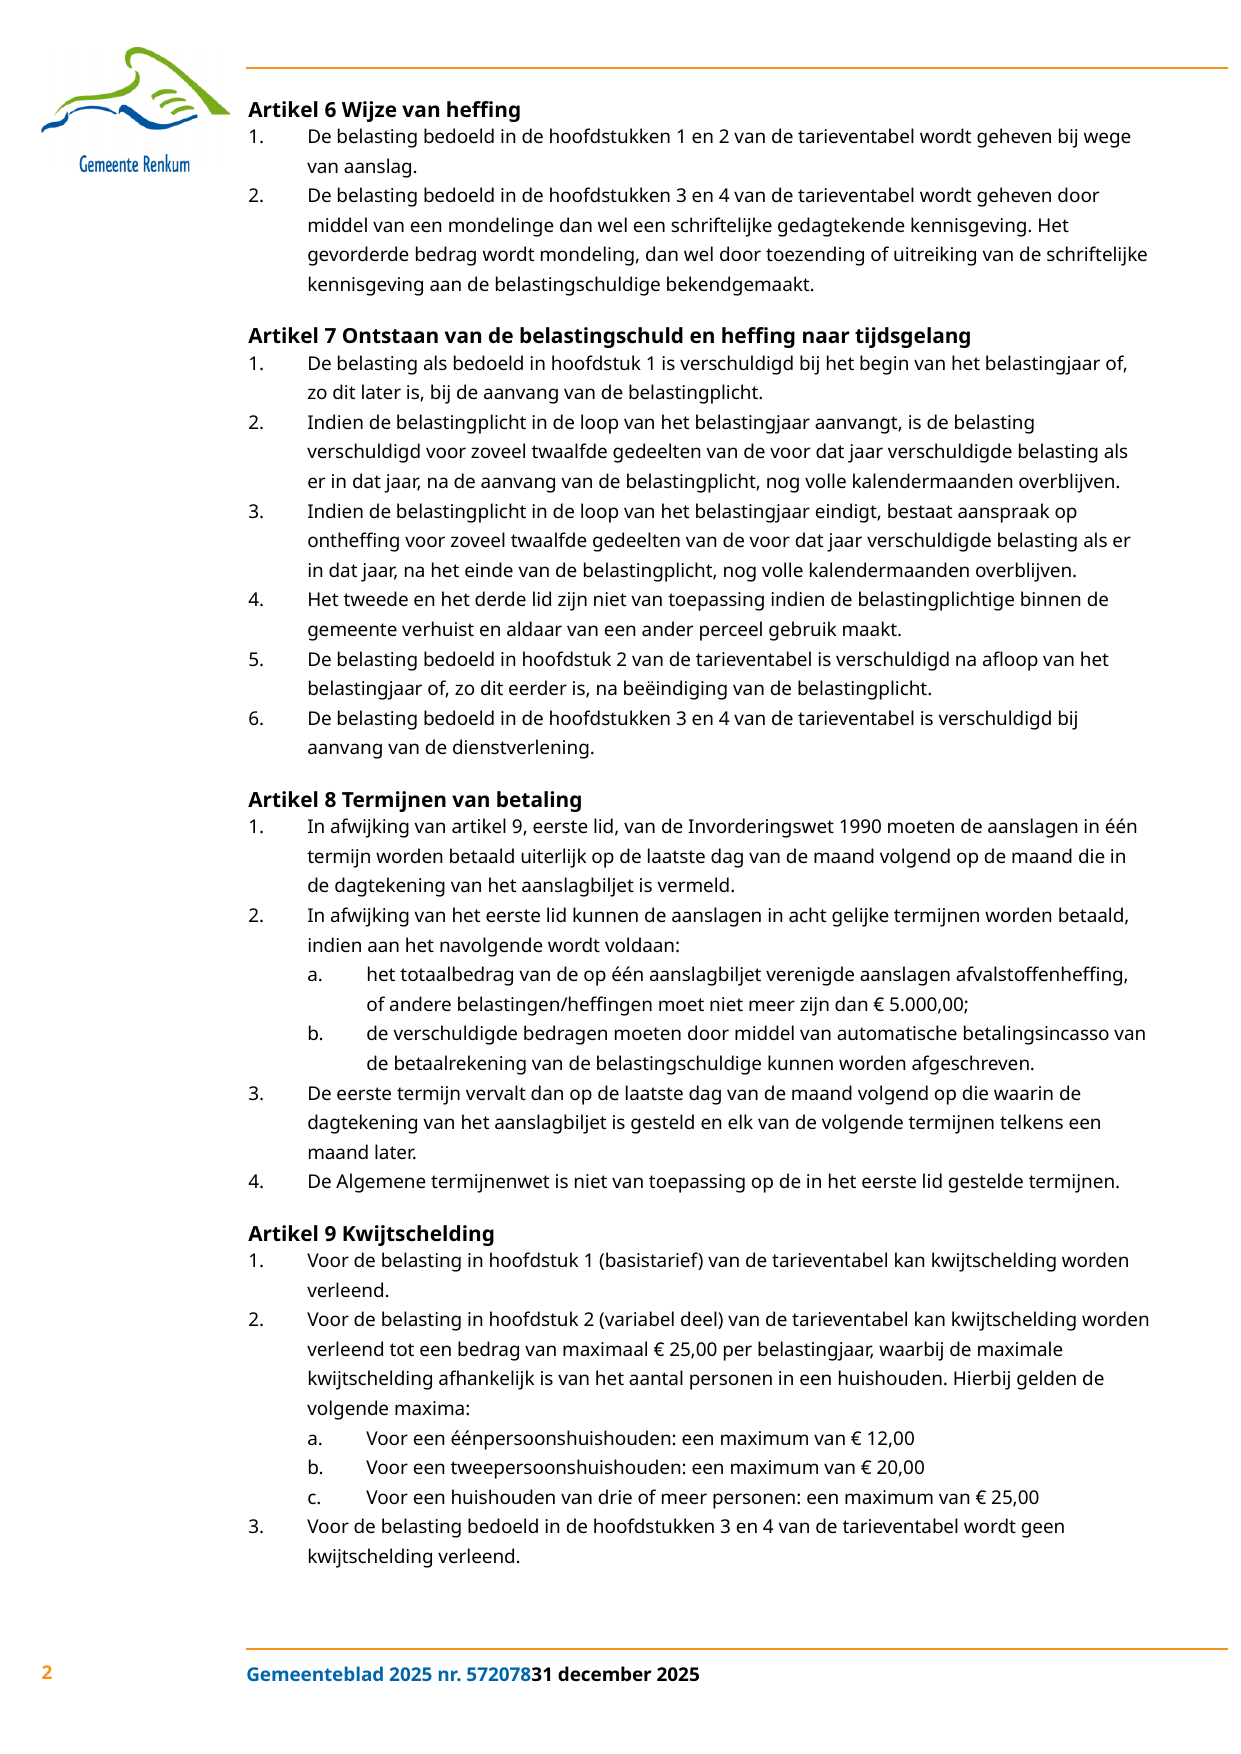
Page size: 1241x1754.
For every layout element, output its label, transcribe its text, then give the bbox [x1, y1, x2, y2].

picture [41, 47, 231, 172]
list Indien de belastingplicht in de loop van het belastingjaar aanvangt, is de belasting verschuldigd voor zoveel twaalfde gedeelten van de voor dat jaar verschuldigde belasting als er in dat jaar, na de aanvang van de belastingplicht, nog volle kalendermaanden overblijven. [248, 409, 1152, 494]
list Het tweede en het derde lid zijn niet van toepassing indien de belastingplichtige binnen de gemeente verhuist en aldaar van een ander perceel gebruik maakt. [248, 587, 1152, 642]
list het totaalbedrag van de op één aanslagbiljet verenigde aanslagen afvalstoffenheffing, of andere belastingen/heffingen moet niet meer zijn dan € 5.000,00; [307, 961, 1152, 1017]
list Voor de belasting bedoeld in de hoofdstukken 3 en 4 van de tarieventabel wordt geen kwijtschelding verleend. [248, 1513, 1152, 1569]
list In afwijking van het eerste lid kunnen de aanslagen in acht gelijke termijnen worden betaald, indien aan het navolgende wordt voldaan: [248, 902, 1152, 957]
list Voor een tweepersoonshuishouden: een maximum van € 20,00 [307, 1454, 1152, 1480]
list De Algemene termijnenwet is niet van toepassing op de in het eerste lid gestelde termijnen. [248, 1168, 1152, 1194]
list Voor een huishouden van drie of meer personen: een maximum van € 25,00 [307, 1484, 1152, 1510]
list de verschuldigde bedragen moeten door middel van automatische betalingsincasso van de betaalrekening van de belastingschuldige kunnen worden afgeschreven. [307, 1021, 1152, 1076]
list Indien de belastingplicht in de loop van het belastingjaar eindigt, bestaat aanspraak op ontheffing voor zoveel twaalfde gedeelten van de voor dat jaar verschuldigde belasting als er in dat jaar, na het einde van de belastingplicht, nog volle kalendermaanden overblijven. [248, 498, 1152, 583]
list De belasting bedoeld in de hoofdstukken 3 en 4 van de tarieventabel is verschuldigd bij aanvang van de dienstverlening. [248, 705, 1152, 760]
list Voor de belasting in hoofdstuk 2 (variabel deel) van de tarieventabel kan kwijtschelding worden verleend tot een bedrag van maximaal € 25,00 per belastingjaar, waarbij de maximale kwijtschelding afhankelijk is van het aantal personen in een huishouden. Hierbij gelden de volgende maxima: [248, 1306, 1152, 1421]
list De belasting bedoeld in de hoofdstukken 3 en 4 van de tarieventabel wordt geheven door middel van een mondelinge dan wel een schriftelijke gedagtekende kennisgeving. Het gevorderde bedrag wordt mondeling, dan wel door toezending of uitreiking van de schriftelijke kennisgeving aan de belastingschuldige bekendgemaakt. [248, 182, 1152, 297]
text Artikel 7 Ontstaan van de belastingschuld en heffing naar tijdsgelang [248, 322, 1152, 350]
text Artikel 8 Termijnen van betaling [248, 785, 1152, 813]
list Voor de belasting in hoofdstuk 1 (basistarief) van de tarieventabel kan kwijtschelding worden verleend. [248, 1247, 1152, 1303]
list In afwijking van artikel 9, eerste lid, van de Invorderingswet 1990 moeten de aanslagen in één termijn worden betaald uiterlijk op de laatste dag van de maand volgend op de maand die in de dagtekening van het aanslagbiljet is vermeld. [248, 813, 1152, 898]
list De belasting als bedoeld in hoofdstuk 1 is verschuldigd bij het begin van het belastingjaar of, zo dit later is, bij de aanvang van de belastingplicht. [248, 350, 1152, 405]
list De belasting bedoeld in de hoofdstukken 1 en 2 van de tarieventabel wordt geheven bij wege van aanslag. [248, 123, 1152, 178]
text Artikel 6 Wijze van heffing [248, 95, 1152, 123]
list Voor een éénpersoonshuishouden: een maximum van € 12,00 [307, 1425, 1152, 1451]
list De belasting bedoeld in hoofdstuk 2 van de tarieventabel is verschuldigd na afloop van het belastingjaar of, zo dit eerder is, na beëindiging van de belastingplicht. [248, 646, 1152, 701]
text Artikel 9 Kwijtschelding [248, 1219, 1152, 1247]
list De eerste termijn vervalt dan op de laatste dag van de maand volgend op die waarin de dagtekening van het aanslagbiljet is gesteld en elk van de volgende termijnen telkens een maand later. [248, 1080, 1152, 1164]
